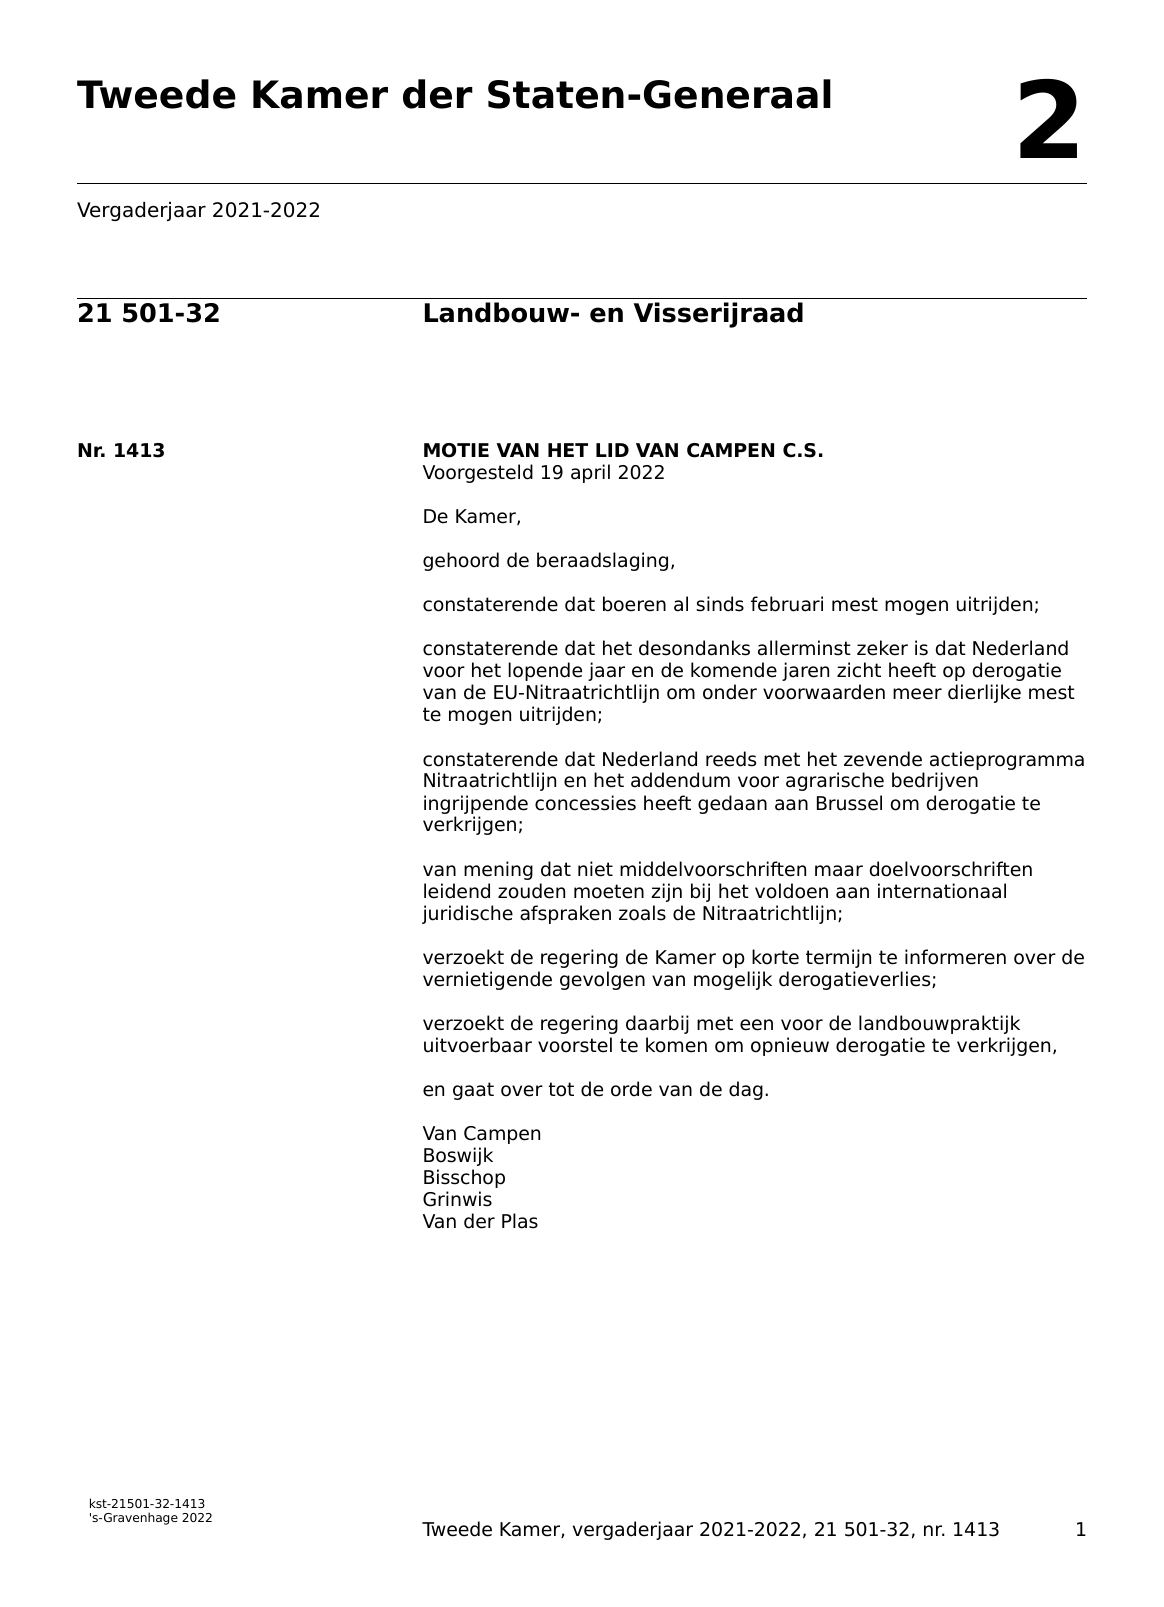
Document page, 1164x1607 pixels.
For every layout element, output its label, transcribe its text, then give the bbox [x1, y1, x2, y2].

text van mening dat niet middelvoorschriften maar doelvoorschriften leidend zouden moeten zijn bij het voldoen aan internationaal juridische afspraken zoals de Nitraatrichtlijn; [422, 858, 1087, 924]
text Van Campen [422, 1123, 1087, 1145]
text 's-Gravenhage 2022 [88, 1511, 323, 1525]
table_cell Vergaderjaar 2021-2022 [77, 184, 1087, 298]
table_header Tweede Kamer der Staten-Generaal [77, 59, 886, 183]
text constaterende dat boeren al sinds februari mest mogen uitrijden; [422, 594, 1087, 616]
subtitle Nr. 1413 MOTIE VAN HET LID VAN CAMPEN C.S. [77, 440, 1087, 462]
table_header 2 [886, 59, 1087, 183]
text verzoekt de regering daarbij met een voor de landbouwpraktijk uitvoerbaar voorstel te komen om opnieuw derogatie te verkrijgen, [422, 1013, 1087, 1057]
text Boswijk [422, 1145, 1087, 1167]
text en gaat over tot de orde van de dag. [422, 1079, 1087, 1101]
text constaterende dat Nederland reeds met het zevende actieprogramma Nitraatrichtlijn en het addendum voor agrarische bedrijven ingrijpende concessies heeft gedaan aan Brussel om derogatie te verkrijgen; [422, 748, 1087, 836]
text De Kamer, [422, 506, 1087, 528]
text Bisschop [422, 1167, 1087, 1189]
text verzoekt de regering de Kamer op korte termijn te informeren over de vernietigende gevolgen van mogelijk derogatieverlies; [422, 947, 1087, 991]
subtitle 21 501-32 Landbouw- en Visserijraad [77, 299, 1087, 329]
text Voorgesteld 19 april 2022 [422, 462, 1087, 484]
text Van der Plas [422, 1211, 1087, 1233]
text Grinwis [422, 1189, 1087, 1211]
text constaterende dat het desondanks allerminst zeker is dat Nederland voor het lopende jaar en de komende jaren zicht heeft op derogatie van de EU-Nitraatrichtlijn om onder voorwaarden meer dierlijke mest te mogen uitrijden; [422, 638, 1087, 726]
text gehoord de beraadslaging, [422, 550, 1087, 572]
text kst-21501-32-1413 [88, 1497, 323, 1511]
